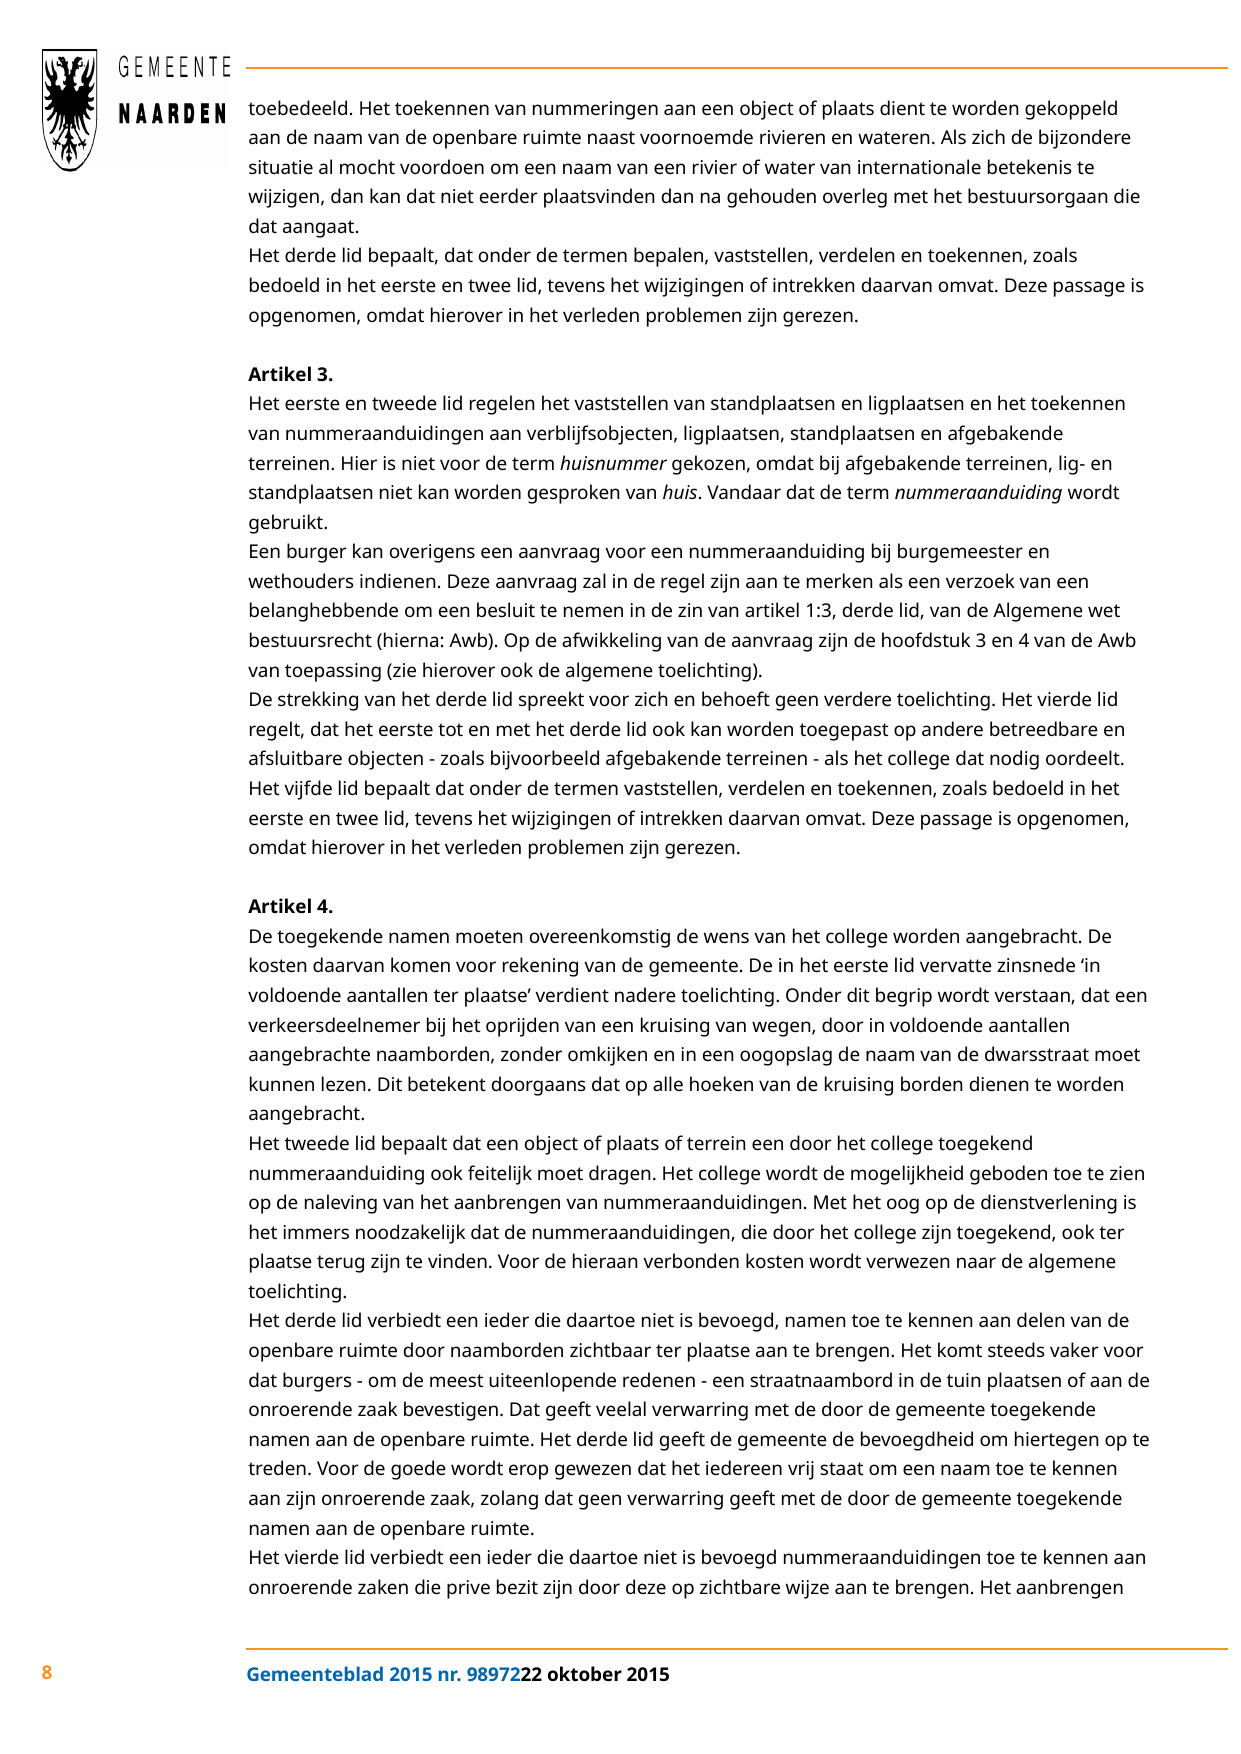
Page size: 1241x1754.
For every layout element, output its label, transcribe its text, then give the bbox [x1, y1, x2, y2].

text Het derde lid verbiedt een ieder die daartoe niet is bevoegd, namen toe te kennen aan delen van de openbare ruimte door naamborden zichtbaar ter plaatse aan te brengen. Het komt steeds vaker voor dat burgers - om de meest uiteenlopende redenen - een straatnaambord in de tuin plaatsen of aan de onroerende zaak bevestigen. Dat geeft veelal verwarring met de door de gemeente toegekende namen aan de openbare ruimte. Het derde lid geeft de gemeente de bevoegdheid om hiertegen op te treden. Voor de goede wordt erop gewezen dat het iedereen vrij staat om een naam toe te kennen aan zijn onroerende zaak, zolang dat geen verwarring geeft met de door de gemeente toegekende namen aan de openbare ruimte. [248, 1308, 1152, 1541]
text De toegekende namen moeten overeenkomstig de wens van het college worden aangebracht. De kosten daarvan komen voor rekening van de gemeente. De in het eerste lid vervatte zinsnede ‘in voldoende aantallen ter plaatse’ verdient nadere toelichting. Onder dit begrip wordt verstaan, dat een verkeersdeelnemer bij het oprijden van een kruising van wegen, door in voldoende aantallen aangebrachte naamborden, zonder omkijken en in een oogopslag de naam van de dwarsstraat moet kunnen lezen. Dit betekent doorgaans dat op alle hoeken van de kruising borden dienen te worden aangebracht. [248, 923, 1152, 1126]
text Het tweede lid bepaalt dat een object of plaats of terrein een door het college toegekend nummeraanduiding ook feitelijk moet dragen. Het college wordt de mogelijkheid geboden toe te zien op de naleving van het aanbrengen van nummeraanduidingen. Met het oog op de dienstverlening is het immers noodzakelijk dat de nummeraanduidingen, die door het college zijn toegekend, ook ter plaatse terug zijn te vinden. Voor de hieraan verbonden kosten wordt verwezen naar de algemene toelichting. [248, 1130, 1152, 1304]
picture [41, 47, 231, 172]
text De strekking van het derde lid spreekt voor zich en behoeft geen verdere toelichting. Het vierde lid regelt, dat het eerste tot en met het derde lid ook kan worden toegepast op andere betreedbare en afsluitbare objecten - zoals bijvoorbeeld afgebakende terreinen - als het college dat nodig oordeelt. [248, 686, 1152, 771]
text Artikel 3. [248, 361, 1152, 387]
text Het vierde lid verbiedt een ieder die daartoe niet is bevoegd nummeraanduidingen toe te kennen aan onroerende zaken die prive bezit zijn door deze op zichtbare wijze aan te brengen. Het aanbrengen [248, 1544, 1152, 1600]
text Artikel 4. [248, 893, 1152, 919]
text Het vijfde lid bepaalt dat onder de termen vaststellen, verdelen en toekennen, zoals bedoeld in het eerste en twee lid, tevens het wijzigingen of intrekken daarvan omvat. Deze passage is opgenomen, omdat hierover in het verleden problemen zijn gerezen. [248, 775, 1152, 860]
text Het derde lid bepaalt, dat onder de termen bepalen, vaststellen, verdelen en toekennen, zoals bedoeld in het eerste en twee lid, tevens het wijzigingen of intrekken daarvan omvat. Deze passage is opgenomen, omdat hierover in het verleden problemen zijn gerezen. [248, 243, 1152, 328]
text Een burger kan overigens een aanvraag voor een nummeraanduiding bij burgemeester en wethouders indienen. Deze aanvraag zal in de regel zijn aan te merken als een verzoek van een belanghebbende om een besluit te nemen in de zin van artikel 1:3, derde lid, van de Algemene wet bestuursrecht (hierna: Awb). Op de afwikkeling van de aanvraag zijn de hoofdstuk 3 en 4 van de Awb van toepassing (zie hierover ook de algemene toelichting). [248, 538, 1152, 683]
text toebedeeld. Het toekennen van nummeringen aan een object of plaats dient te worden gekoppeld aan de naam van de openbare ruimte naast voornoemde rivieren en wateren. Als zich de bijzondere situatie al mocht voordoen om een naam van een rivier of water van internationale betekenis te wijzigen, dan kan dat niet eerder plaatsvinden dan na gehouden overleg met het bestuursorgaan die dat aangaat. [248, 95, 1152, 239]
text Het eerste en tweede lid regelen het vaststellen van standplaatsen en ligplaatsen en het toekennen van nummeraanduidingen aan verblijfsobjecten, ligplaatsen, standplaatsen en afgebakende terreinen. Hier is niet voor de term huisnummer gekozen, omdat bij afgebakende terreinen, lig- en standplaatsen niet kan worden gesproken van huis. Vandaar dat de term nummeraanduiding wordt gebruikt. [248, 391, 1152, 535]
